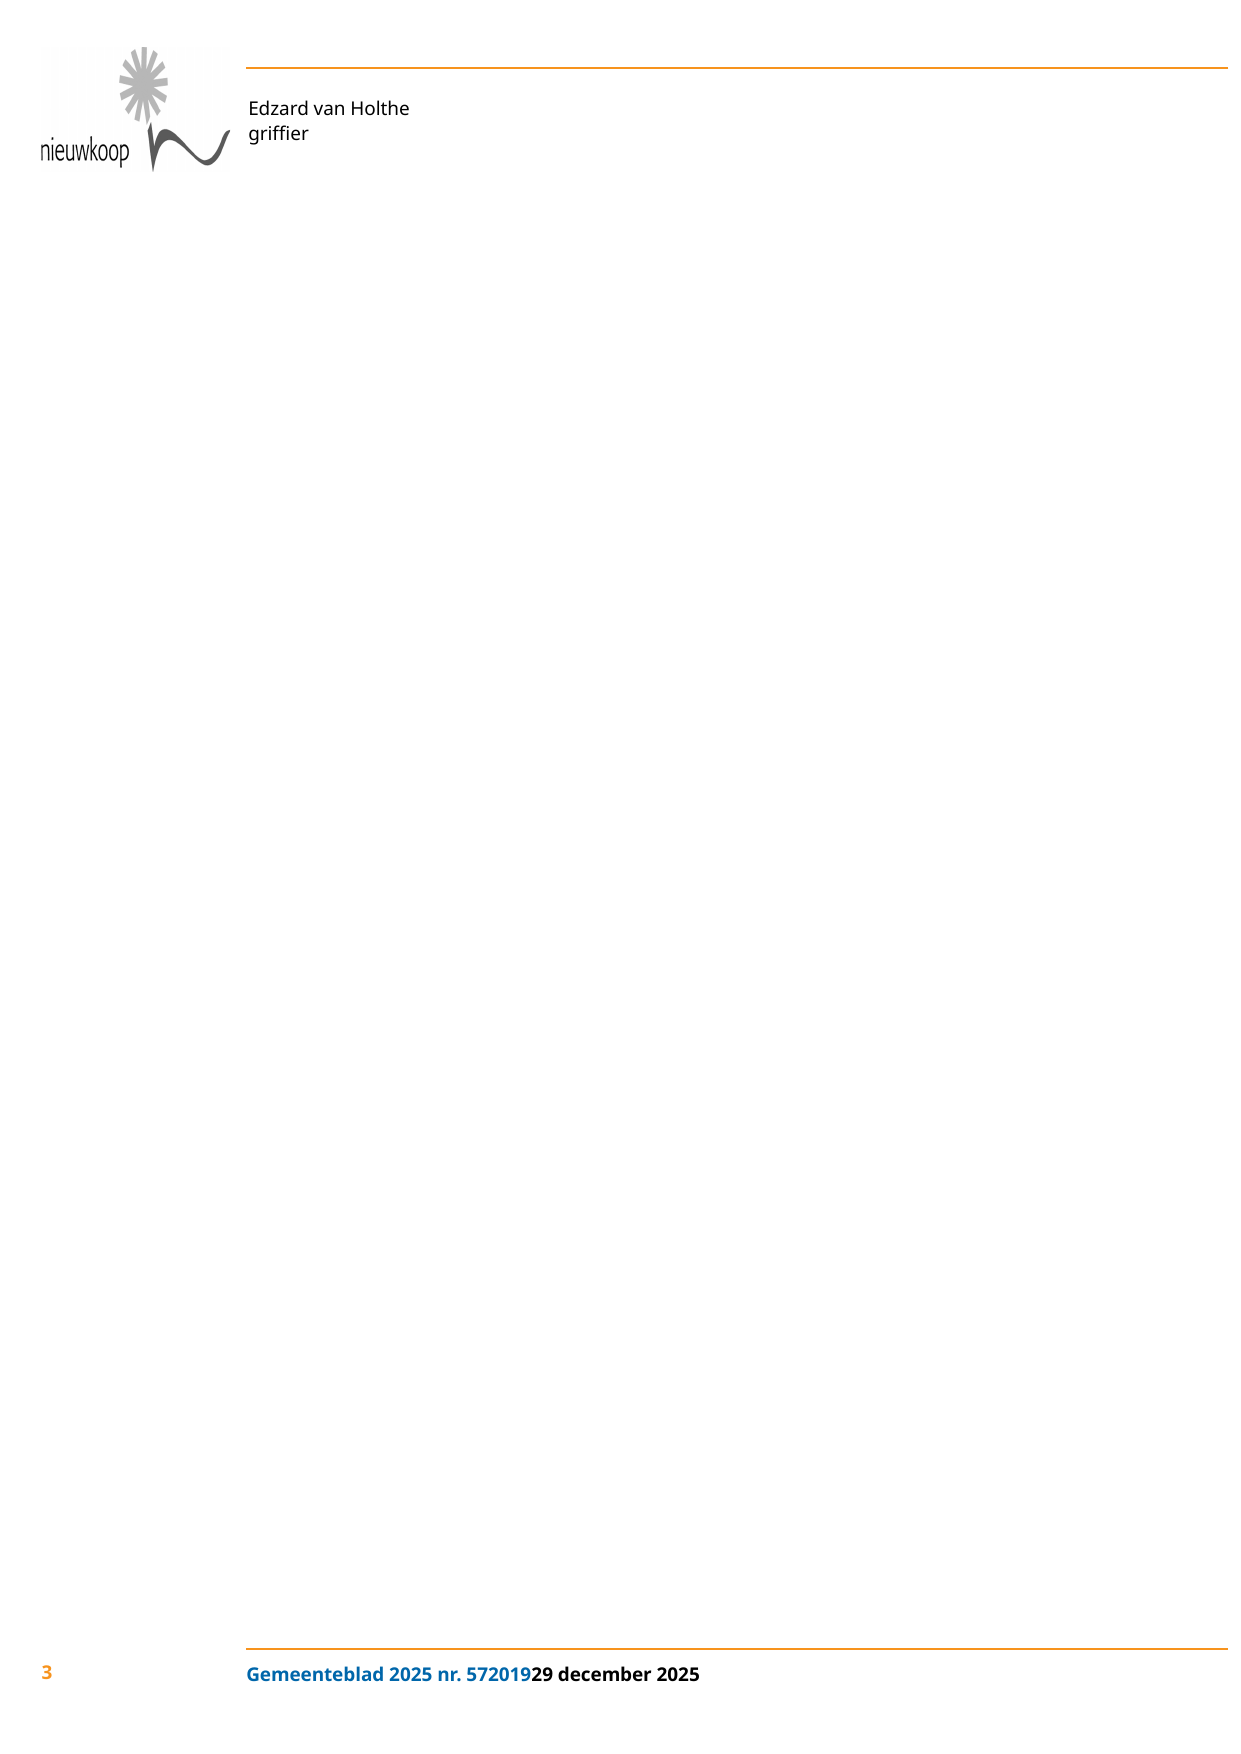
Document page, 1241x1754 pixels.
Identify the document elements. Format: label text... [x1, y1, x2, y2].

text Edzard van Holthe [248, 95, 1152, 121]
text griffier [248, 121, 1152, 146]
picture [41, 47, 231, 172]
